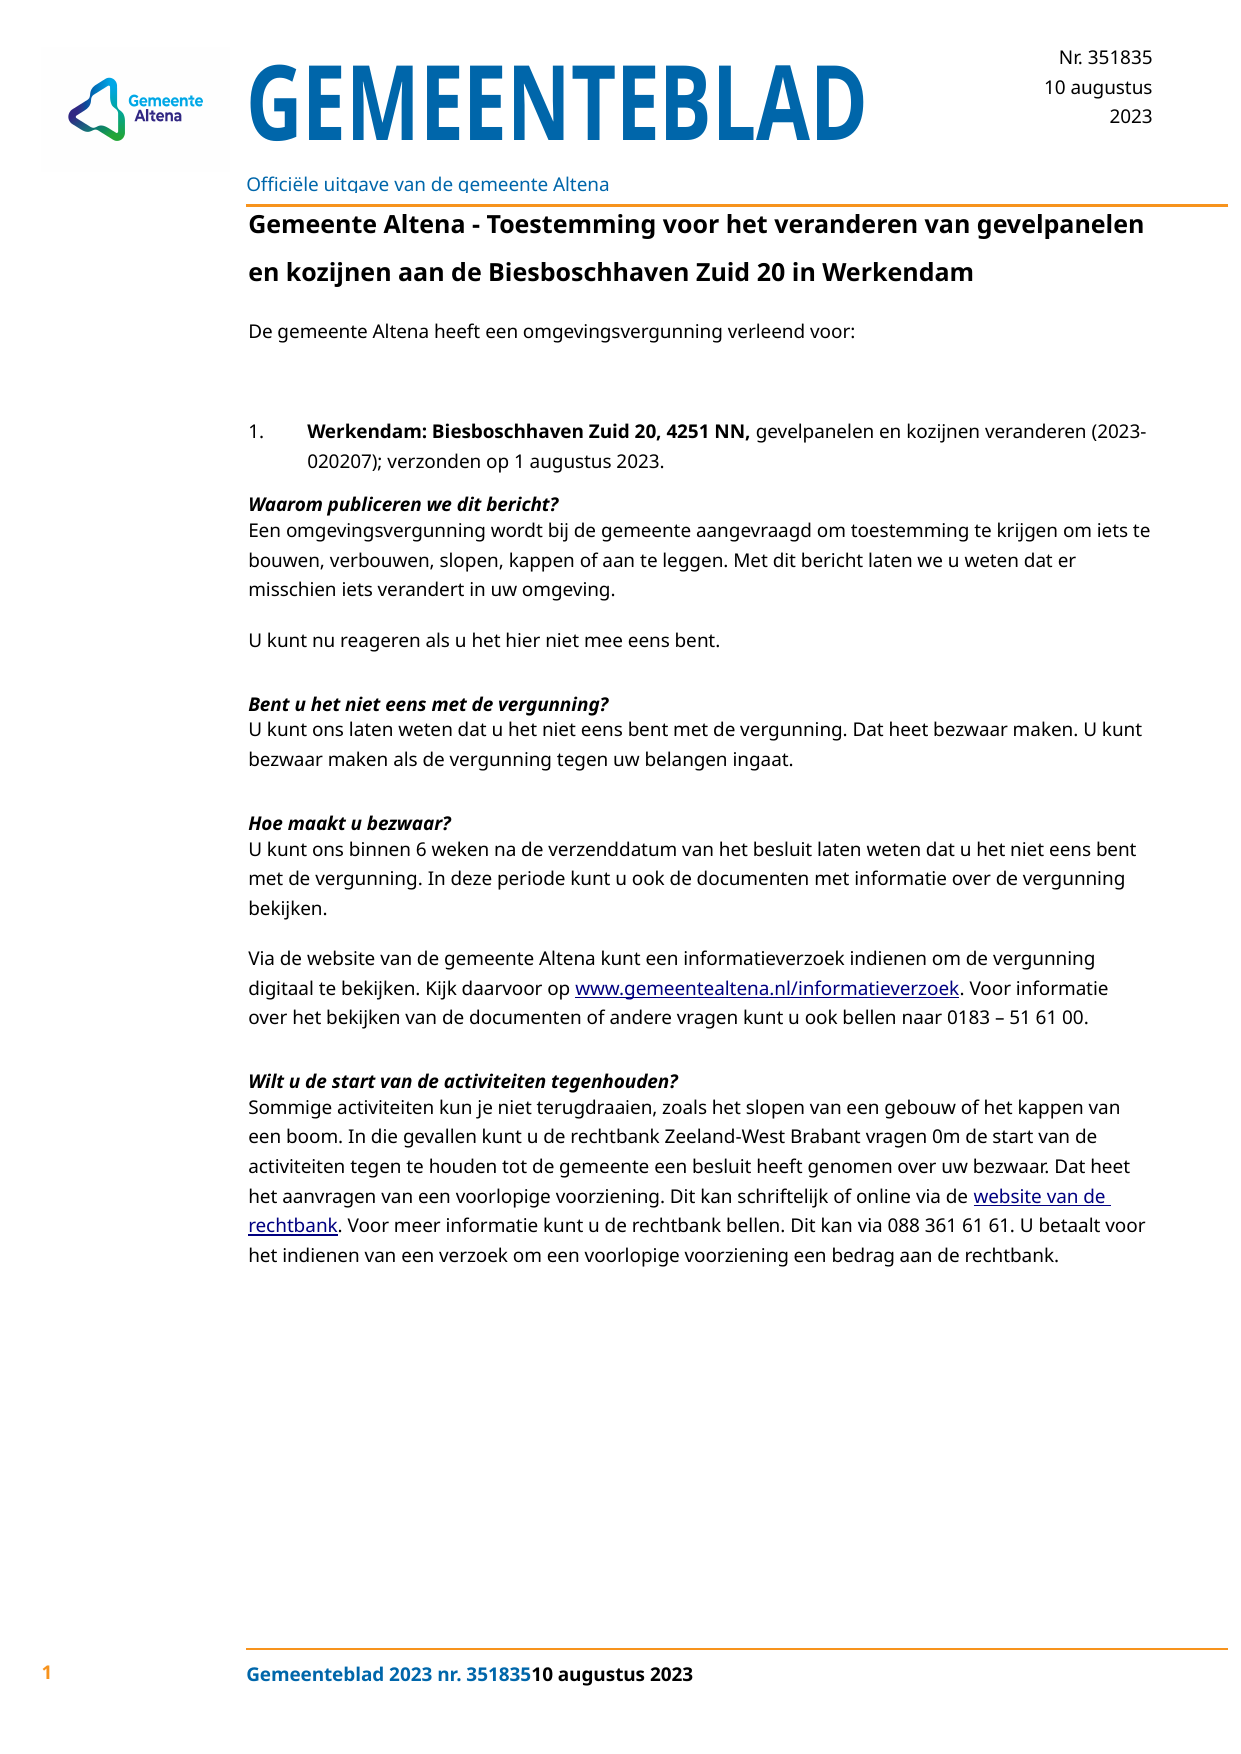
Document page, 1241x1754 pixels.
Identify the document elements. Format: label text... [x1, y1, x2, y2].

text Via de website van de gemeente Altena kunt een informatieverzoek indienen om de vergunning digitaal te bekijken. Kijk daarvoor op www.gemeentealtena.nl/informatieverzoek. Voor informatie over het bekijken van de documenten of andere vragen kunt u ook bellen naar 0183 – 51 61 00. [248, 945, 1152, 1030]
text U kunt ons binnen 6 weken na de verzenddatum van het besluit laten weten dat u het niet eens bent met de vergunning. In deze periode kunt u ook de documenten met informatie over de vergunning bekijken. [248, 836, 1152, 921]
text U kunt ons laten weten dat u het niet eens bent met de vergunning. Dat heet bezwaar maken. U kunt bezwaar maken als de vergunning tegen uw belangen ingaat. [248, 716, 1152, 772]
text Wilt u de start van de activiteiten tegenhouden? [248, 1068, 1152, 1094]
text Waarom publiceren we dit bericht? [248, 491, 1152, 517]
text De gemeente Altena heeft een omgevingsvergunning verleend voor: [248, 318, 1152, 344]
list Werkendam: Biesboschhaven Zuid 20, 4251 NN, gevelpanelen en kozijnen veranderen (2023-020207); verzonden op 1 augustus 2023. [248, 419, 1152, 474]
picture [41, 47, 231, 172]
text Sommige activiteiten kun je niet terugdraaien, zoals het slopen van een gebouw of het kappen van een boom. In die gevallen kunt u de rechtbank Zeeland-West Brabant vragen 0m de start van de activiteiten tegen te houden tot de gemeente een besluit heeft genomen over uw bezwaar. Dat heet het aanvragen van een voorlopige voorziening. Dit kan schriftelijk of online via de website van de rechtbank. Voor meer informatie kunt u de rechtbank bellen. Dit kan via 088 361 61 61. U betaalt voor het indienen van een verzoek om een voorlopige voorziening een bedrag aan de rechtbank. [248, 1094, 1152, 1268]
text Hoe maakt u bezwaar? [248, 810, 1152, 836]
text U kunt nu reageren als u het hier niet mee eens bent. [248, 627, 1152, 652]
text Gemeente Altena - Toestemming voor het veranderen van gevelpanelen en kozijnen aan de Biesboschhaven Zuid 20 in Werkendam [248, 207, 1152, 288]
text Een omgevingsvergunning wordt bij de gemeente aangevraagd om toestemming te krijgen om iets te bouwen, verbouwen, slopen, kappen of aan te leggen. Met dit bericht laten we u weten dat er misschien iets verandert in uw omgeving. [248, 517, 1152, 602]
text Bent u het niet eens met de vergunning? [248, 691, 1152, 716]
